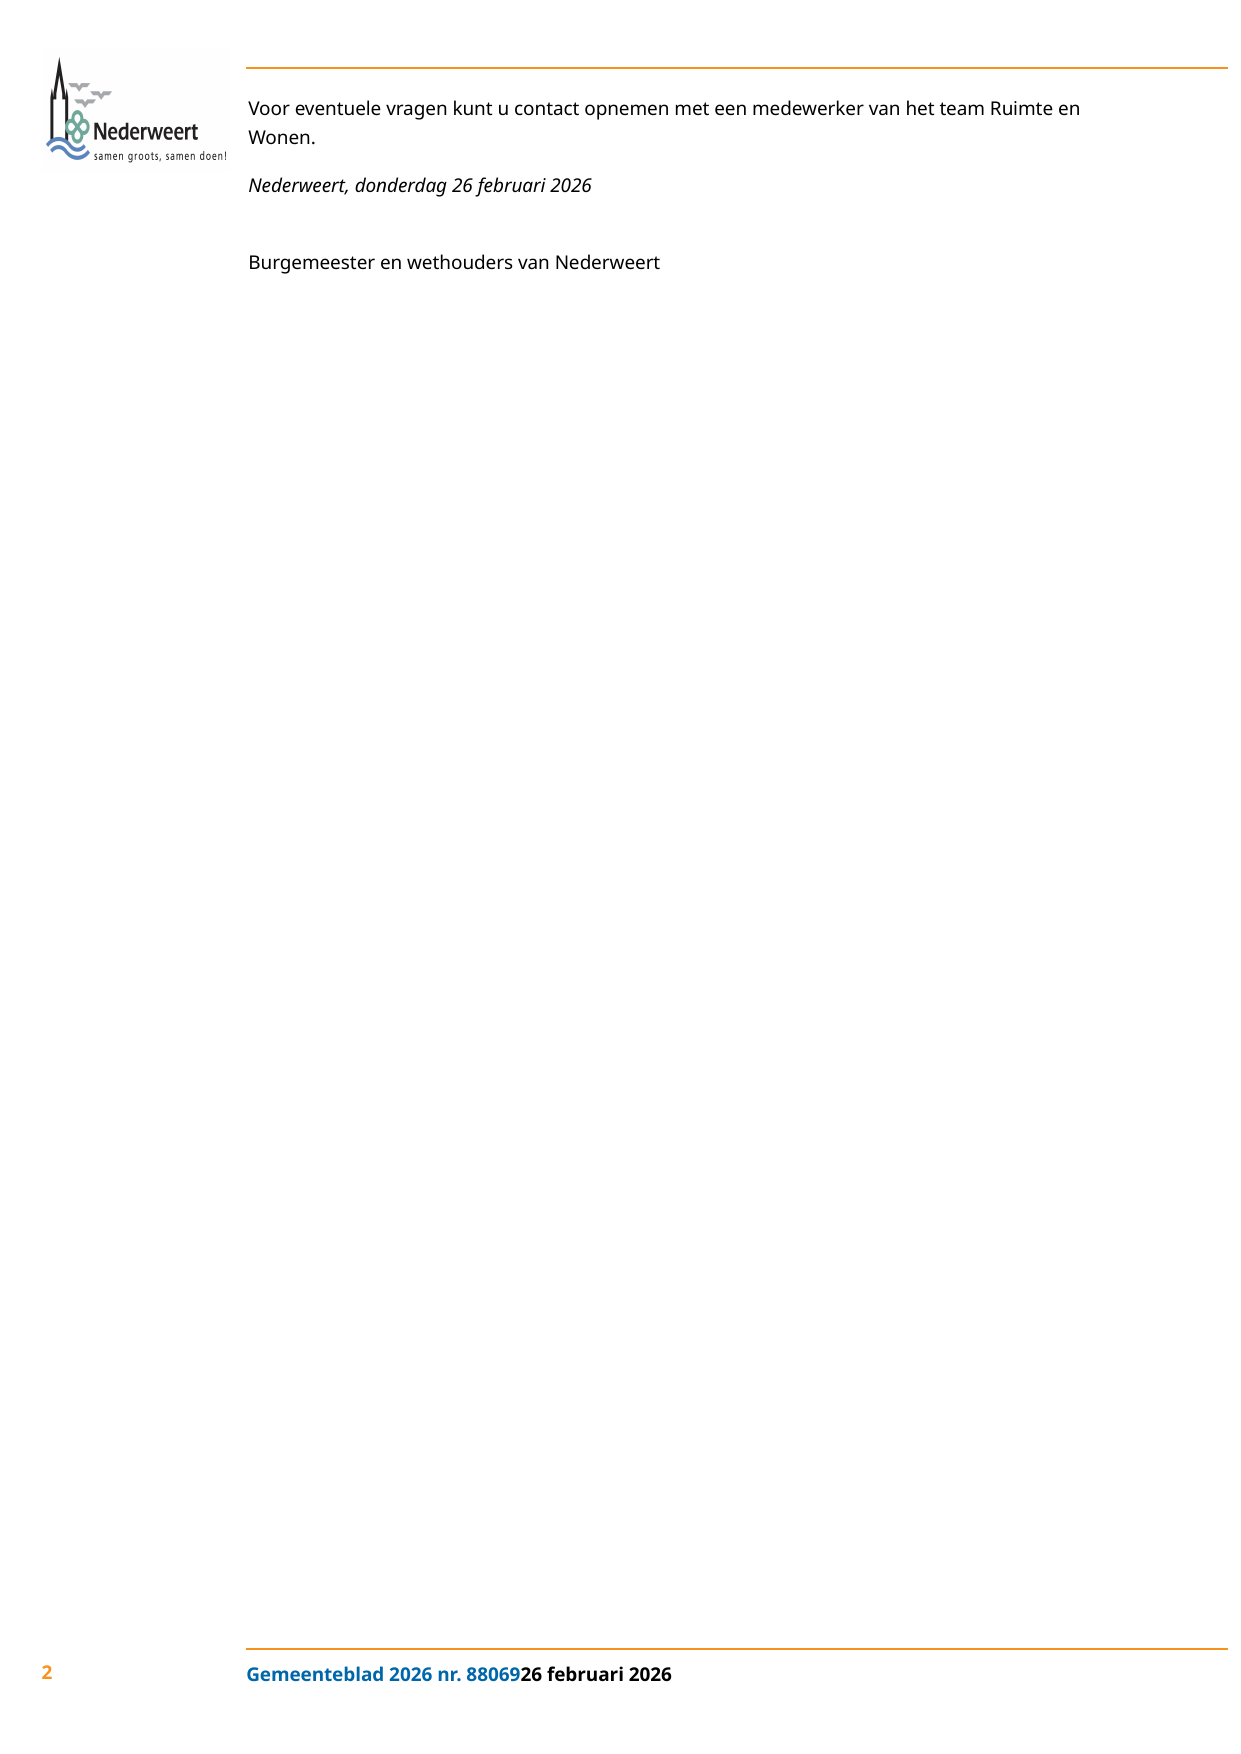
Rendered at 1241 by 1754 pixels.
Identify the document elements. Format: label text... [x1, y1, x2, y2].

text Burgemeester en wethouders van Nederweert [248, 249, 1152, 275]
picture [41, 47, 231, 172]
text Nederweert, donderdag 26 februari 2026 [248, 172, 1152, 198]
text Voor eventuele vragen kunt u contact opnemen met een medewerker van het team Ruimte en Wonen. [248, 95, 1152, 150]
